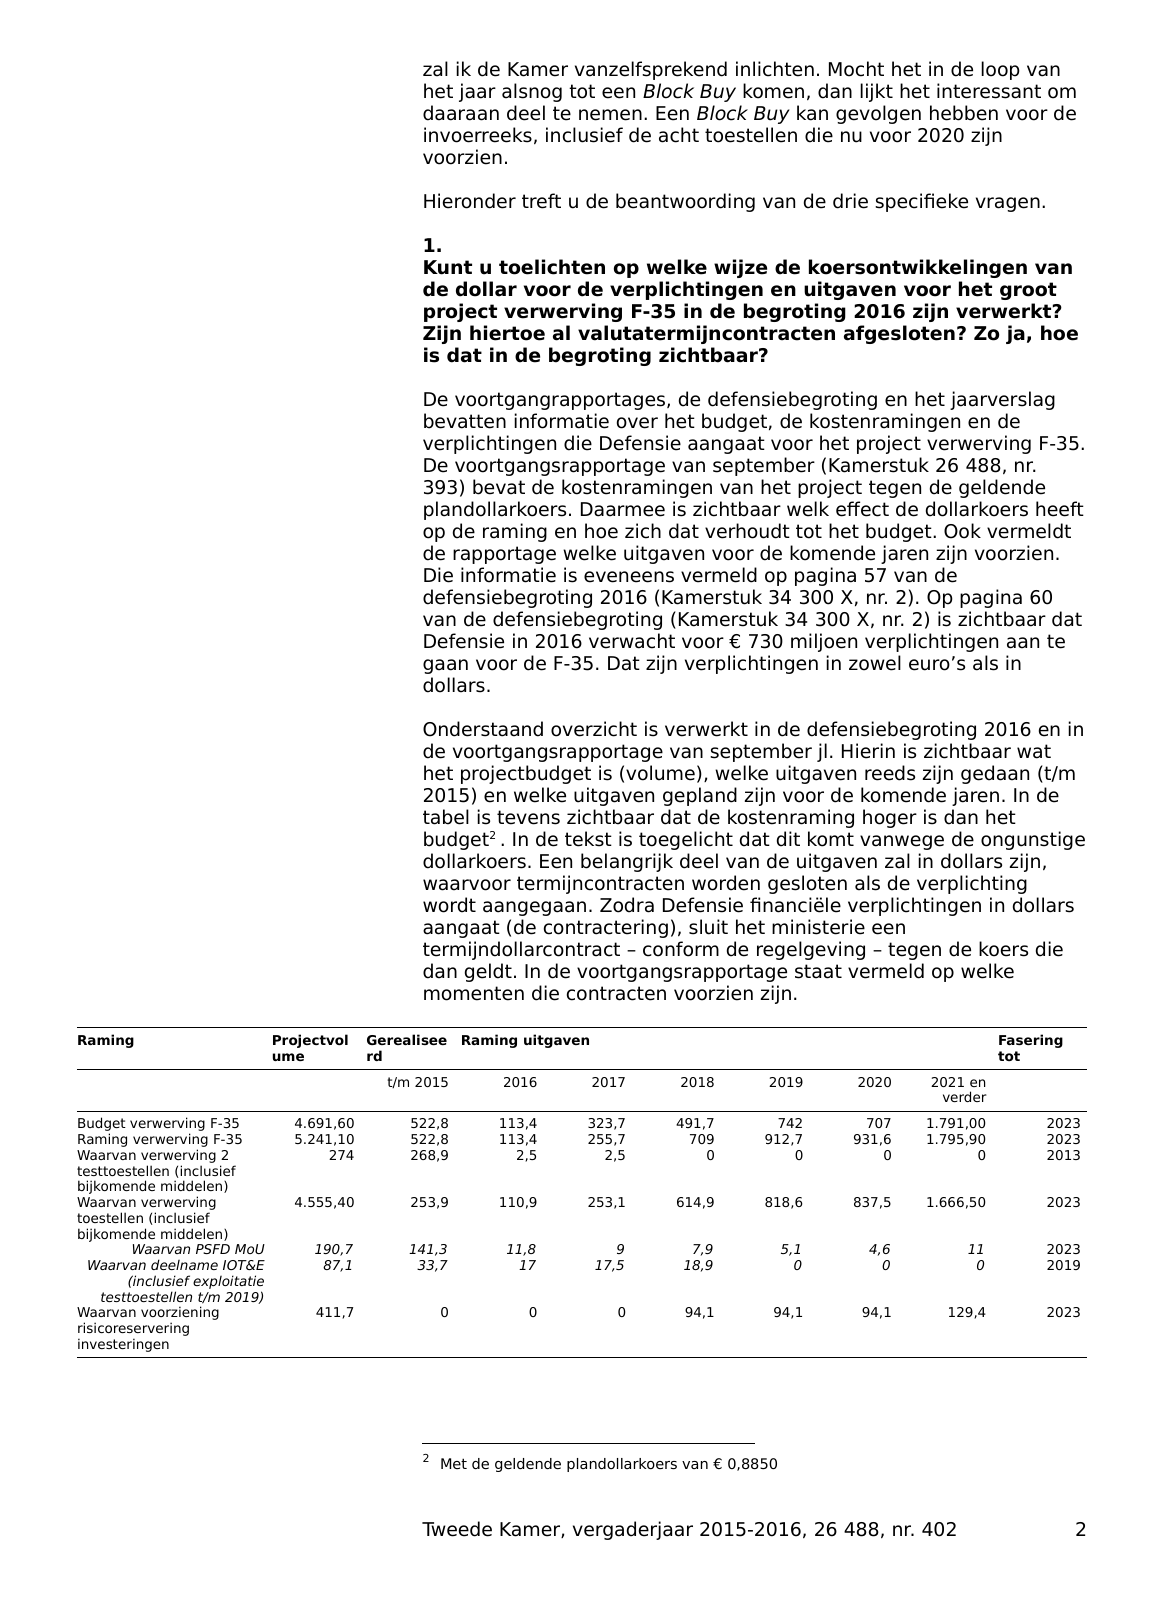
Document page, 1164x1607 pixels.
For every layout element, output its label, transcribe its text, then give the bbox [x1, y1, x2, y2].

text 1. [422, 235, 1087, 257]
table_cell 17 [455, 1258, 543, 1305]
table_cell Waarvan PSFD MoU [77, 1242, 266, 1258]
table_cell 707 [809, 1112, 897, 1132]
table_cell 2,5 [455, 1148, 543, 1195]
table_cell 0 [543, 1305, 632, 1357]
table_cell 0 [720, 1258, 809, 1305]
table_cell 94,1 [720, 1305, 809, 1357]
table_cell Raming verwerving F-35 [77, 1132, 266, 1148]
table_cell 255,7 [543, 1132, 632, 1148]
table_cell 0 [632, 1148, 720, 1195]
table_cell 113,4 [455, 1132, 543, 1148]
table_cell 2019 [720, 1070, 809, 1111]
table_cell Waarvan deelname IOT&E (inclusief exploitatie testtoestellen t/m 2019) [77, 1258, 266, 1305]
table_cell Waarvan voorziening risicoreservering investeringen [77, 1305, 266, 1357]
table_cell 17,5 [543, 1258, 632, 1305]
table_header Fasering tot [992, 1028, 1087, 1069]
table_cell 113,4 [455, 1112, 543, 1132]
table_cell 614,9 [632, 1195, 720, 1242]
table_cell 837,5 [809, 1195, 897, 1242]
table_header Raming [77, 1028, 266, 1069]
table_cell 0 [809, 1258, 897, 1305]
table_cell 253,1 [543, 1195, 632, 1242]
text zal ik de Kamer vanzelfsprekend inlichten. Mocht het in de loop van het jaar alsnog tot een Block Buy komen, dan lijkt het interessant om daaraan deel te nemen. Een Block Buy kan gevolgen hebben voor de invoerreeks, inclusief de acht toestellen die nu voor 2020 zijn voorzien. [422, 59, 1087, 169]
table_cell Waarvan verwerving toestellen (inclusief bijkomende middelen) [77, 1195, 266, 1242]
table_cell 2,5 [543, 1148, 632, 1195]
table_cell 2023 [992, 1195, 1087, 1242]
table_cell 2023 [992, 1112, 1087, 1132]
table_cell 87,1 [266, 1258, 360, 1305]
table_cell Waarvan verwerving 2 testtoestellen (inclusief bijkomende middelen) [77, 1148, 266, 1195]
table_cell 1.795,90 [898, 1132, 992, 1148]
table_cell 141,3 [360, 1242, 455, 1258]
text Kunt u toelichten op welke wijze de koersontwikkelingen van de dollar voor de verplichtingen en uitgaven voor het groot project verwerving F-35 in de begroting 2016 zijn verwerkt? Zijn hiertoe al valutatermijncontracten afgesloten? Zo ja, hoe is dat in de begroting zichtbaar? [422, 257, 1087, 367]
table_cell 491,7 [632, 1112, 720, 1132]
table_cell 2016 [455, 1070, 543, 1111]
table_cell 2017 [543, 1070, 632, 1111]
table_cell 11 [898, 1242, 992, 1258]
table_cell 522,8 [360, 1112, 455, 1132]
table_cell 0 [720, 1148, 809, 1195]
table_cell 4,6 [809, 1242, 897, 1258]
text De voortgangsrapportage van september (Kamerstuk 26 488, nr. 393) bevat de kostenramingen van het project tegen de geldende plandollarkoers. Daarmee is zichtbaar welk effect de dollarkoers heeft op de raming en hoe zich dat verhoudt tot het budget. Ook vermeldt de rapportage welke uitgaven voor de komende jaren zijn voorzien. Die informatie is eveneens vermeld op pagina 57 van de defensiebegroting 2016 (Kamerstuk 34 300 X, nr. 2). Op pagina 60 van de defensiebegroting (Kamerstuk 34 300 X, nr. 2) is zichtbaar dat Defensie in 2016 verwacht voor € 730 miljoen verplichtingen aan te gaan voor de F-35. Dat zijn verplichtingen in zowel euro’s als in dollars. [422, 455, 1087, 697]
table_cell [992, 1070, 1087, 1111]
table_cell Budget verwerving F-35 [77, 1112, 266, 1132]
table_cell [77, 1070, 266, 1111]
table_cell 2021 en verder [898, 1070, 992, 1111]
table_cell 7,9 [632, 1242, 720, 1258]
table_cell 522,8 [360, 1132, 455, 1148]
table_cell 2020 [809, 1070, 897, 1111]
table_cell 0 [809, 1148, 897, 1195]
table_cell 18,9 [632, 1258, 720, 1305]
table_cell 411,7 [266, 1305, 360, 1357]
table_cell 274 [266, 1148, 360, 1195]
table_cell 0 [455, 1305, 543, 1357]
table_cell 0 [360, 1305, 455, 1357]
table_cell 129,4 [898, 1305, 992, 1357]
table_cell 323,7 [543, 1112, 632, 1132]
table_cell 268,9 [360, 1148, 455, 1195]
table_cell 9 [543, 1242, 632, 1258]
table_cell 709 [632, 1132, 720, 1148]
table_cell 742 [720, 1112, 809, 1132]
table_header Projectvolume [266, 1028, 360, 1069]
table_cell 0 [898, 1258, 992, 1305]
table_cell 2023 [992, 1305, 1087, 1357]
table_cell 2023 [992, 1242, 1087, 1258]
text Onderstaand overzicht is verwerkt in de defensiebegroting 2016 en in de voortgangsrapportage van september jl. Hierin is zichtbaar wat het projectbudget is (volume), welke uitgaven reeds zijn gedaan (t/m 2015) en welke uitgaven gepland zijn voor de komende jaren. In de tabel is tevens zichtbaar dat de kostenraming hoger is dan het budget. In de tekst is toegelicht dat dit komt vanwege de ongunstige dollarkoers. Een belangrijk deel van de uitgaven zal in dollars zijn, waarvoor termijncontracten worden gesloten als de verplichting wordt aangegaan. Zodra Defensie financiële verplichtingen in dollars aangaat (de contractering), sluit het ministerie een termijndollarcontract – conform de regelgeving – tegen de koers die dan geldt. In de voortgangsrapportage staat vermeld op welke momenten die contracten voorzien zijn. [422, 719, 1087, 1005]
table_cell 2019 [992, 1258, 1087, 1305]
table_cell 2013 [992, 1148, 1087, 1195]
table_cell 110,9 [455, 1195, 543, 1242]
table_cell 190,7 [266, 1242, 360, 1258]
table_cell 4.691,60 [266, 1112, 360, 1132]
table_cell 94,1 [632, 1305, 720, 1357]
table_cell 2023 [992, 1132, 1087, 1148]
table_cell 94,1 [809, 1305, 897, 1357]
table_cell 33,7 [360, 1258, 455, 1305]
table_header Gerealiseerd [360, 1028, 455, 1069]
text De voortgangrapportages, de defensiebegroting en het jaarverslag bevatten informatie over het budget, de kostenramingen en de verplichtingen die Defensie aangaat voor het project verwerving F-35. [422, 389, 1087, 455]
table_cell 2018 [632, 1070, 720, 1111]
table_cell t/m 2015 [360, 1070, 455, 1111]
table_cell 818,6 [720, 1195, 809, 1242]
table_cell 912,7 [720, 1132, 809, 1148]
table_cell [266, 1070, 360, 1111]
table_cell 1.666,50 [898, 1195, 992, 1242]
table_cell 11,8 [455, 1242, 543, 1258]
text Met de geldende plandollarkoers van € 0,8850 [422, 1452, 1087, 1474]
text Hieronder treft u de beantwoording van de drie specifieke vragen. [422, 191, 1087, 213]
table_cell 4.555,40 [266, 1195, 360, 1242]
table_cell 253,9 [360, 1195, 455, 1242]
table_cell 0 [898, 1148, 992, 1195]
table_cell 1.791,00 [898, 1112, 992, 1132]
table_cell 5.241,10 [266, 1132, 360, 1148]
table_cell 5,1 [720, 1242, 809, 1258]
table_cell 931,6 [809, 1132, 897, 1148]
table_header Raming uitgaven [455, 1028, 992, 1069]
